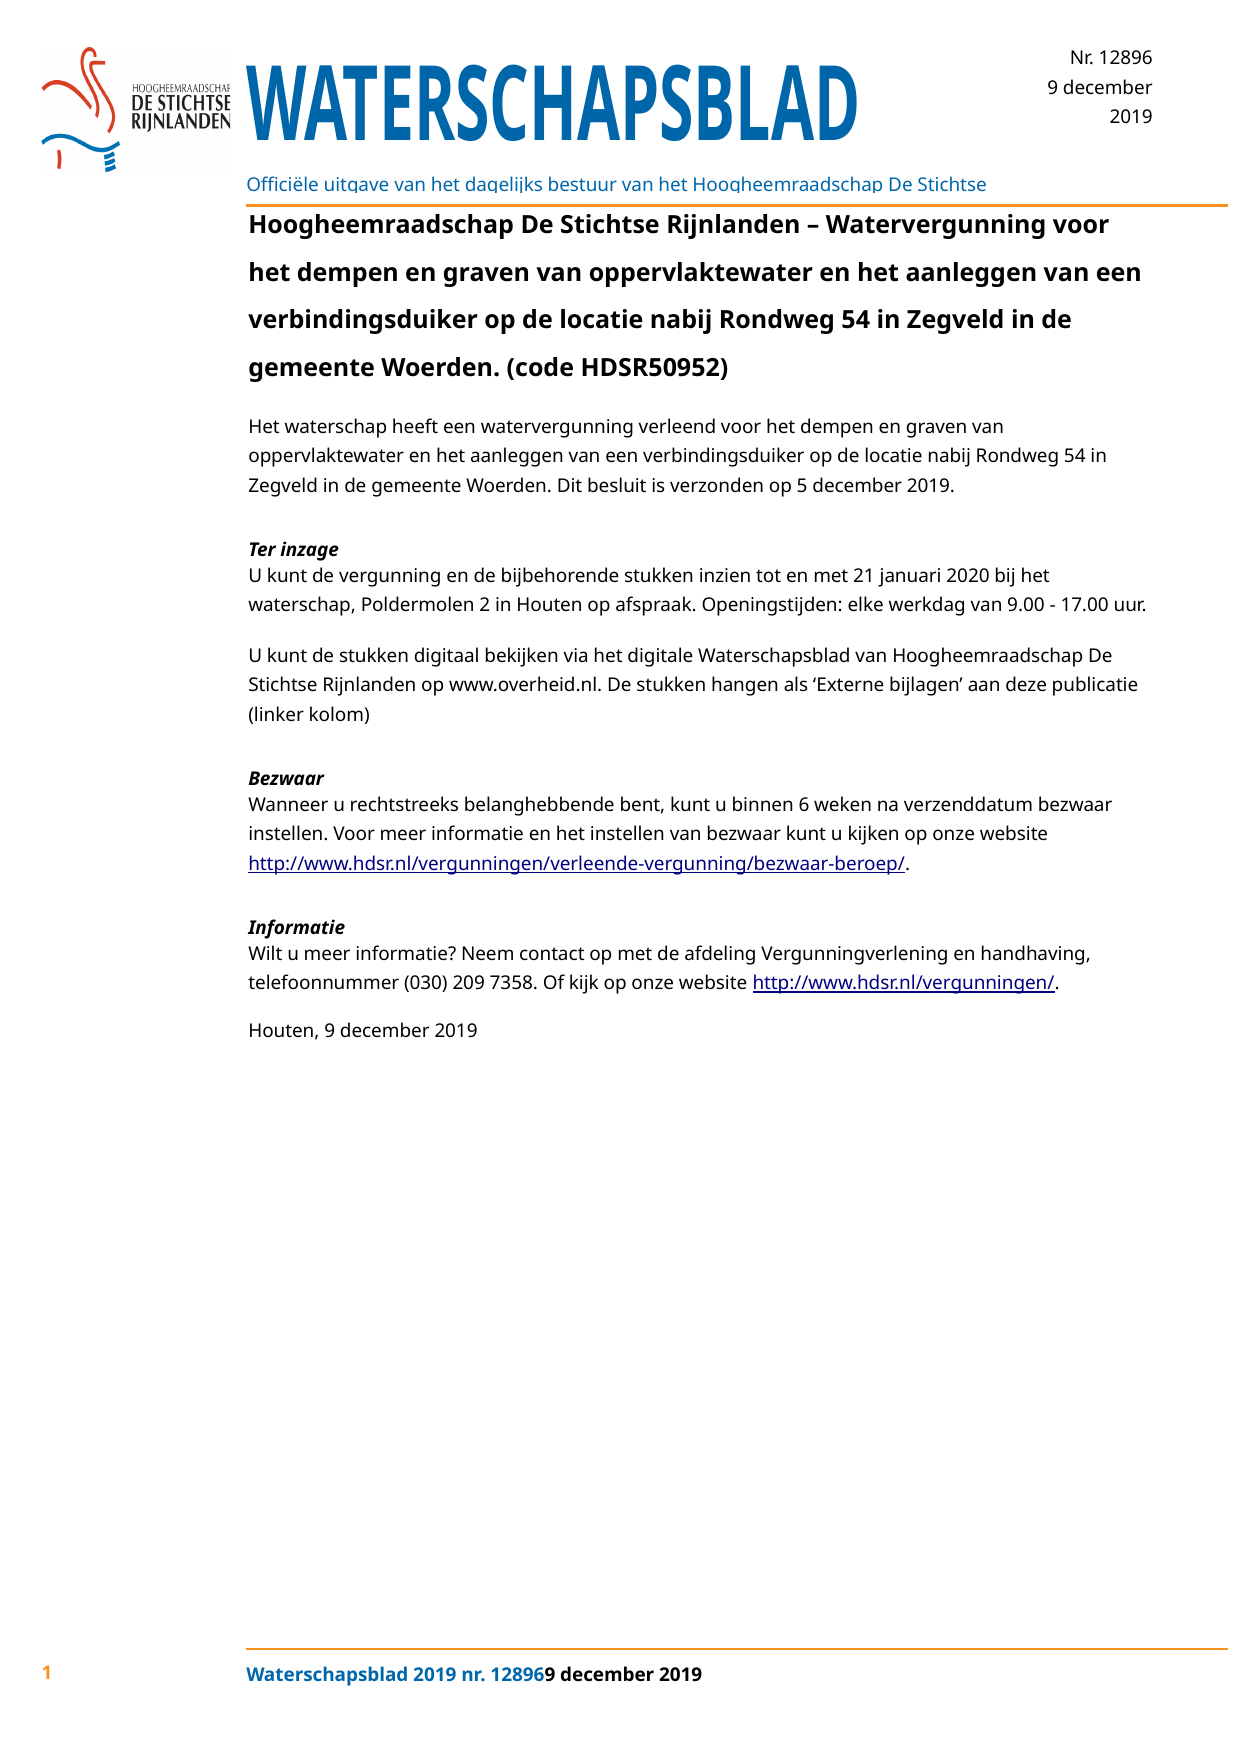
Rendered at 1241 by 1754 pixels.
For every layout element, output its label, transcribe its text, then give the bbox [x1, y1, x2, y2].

text Wanneer u rechtstreeks belanghebbende bent, kunt u binnen 6 weken na verzenddatum bezwaar instellen. Voor meer informatie en het instellen van bezwaar kunt u kijken op onze website http://www.hdsr.nl/vergunningen/verleende-vergunning/bezwaar-beroep/. [248, 791, 1152, 876]
text Bezwaar [248, 765, 1152, 791]
text U kunt de vergunning en de bijbehorende stukken inzien tot en met 21 januari 2020 bij het waterschap, Poldermolen 2 in Houten op afspraak. Openingstijden: elke werkdag van 9.00 - 17.00 uur. [248, 562, 1152, 617]
text U kunt de stukken digitaal bekijken via het digitale Waterschapsblad van Hoogheemraadschap De Stichtse Rijnlanden op www.overheid.nl. De stukken hangen als ‘Externe bijlagen’ aan deze publicatie (linker kolom) [248, 642, 1152, 727]
picture [41, 47, 231, 172]
text Houten, 9 december 2019 [248, 1017, 1152, 1043]
text Informatie [248, 914, 1152, 940]
text Ter inzage [248, 536, 1152, 562]
text Wilt u meer informatie? Neem contact op met de afdeling Vergunningverlening en handhaving, telefoonnummer (030) 209 7358. Of kijk op onze website http://www.hdsr.nl/vergunningen/. [248, 940, 1152, 995]
text Hoogheemraadschap De Stichtse Rijnlanden – Watervergunning voor het dempen en graven van oppervlaktewater en het aanleggen van een verbindingsduiker op de locatie nabij Rondweg 54 in Zegveld in de gemeente Woerden. (code HDSR50952) [248, 207, 1152, 384]
text Het waterschap heeft een watervergunning verleend voor het dempen en graven van oppervlaktewater en het aanleggen van een verbindingsduiker op de locatie nabij Rondweg 54 in Zegveld in de gemeente Woerden. Dit besluit is verzonden op 5 december 2019. [248, 413, 1152, 498]
